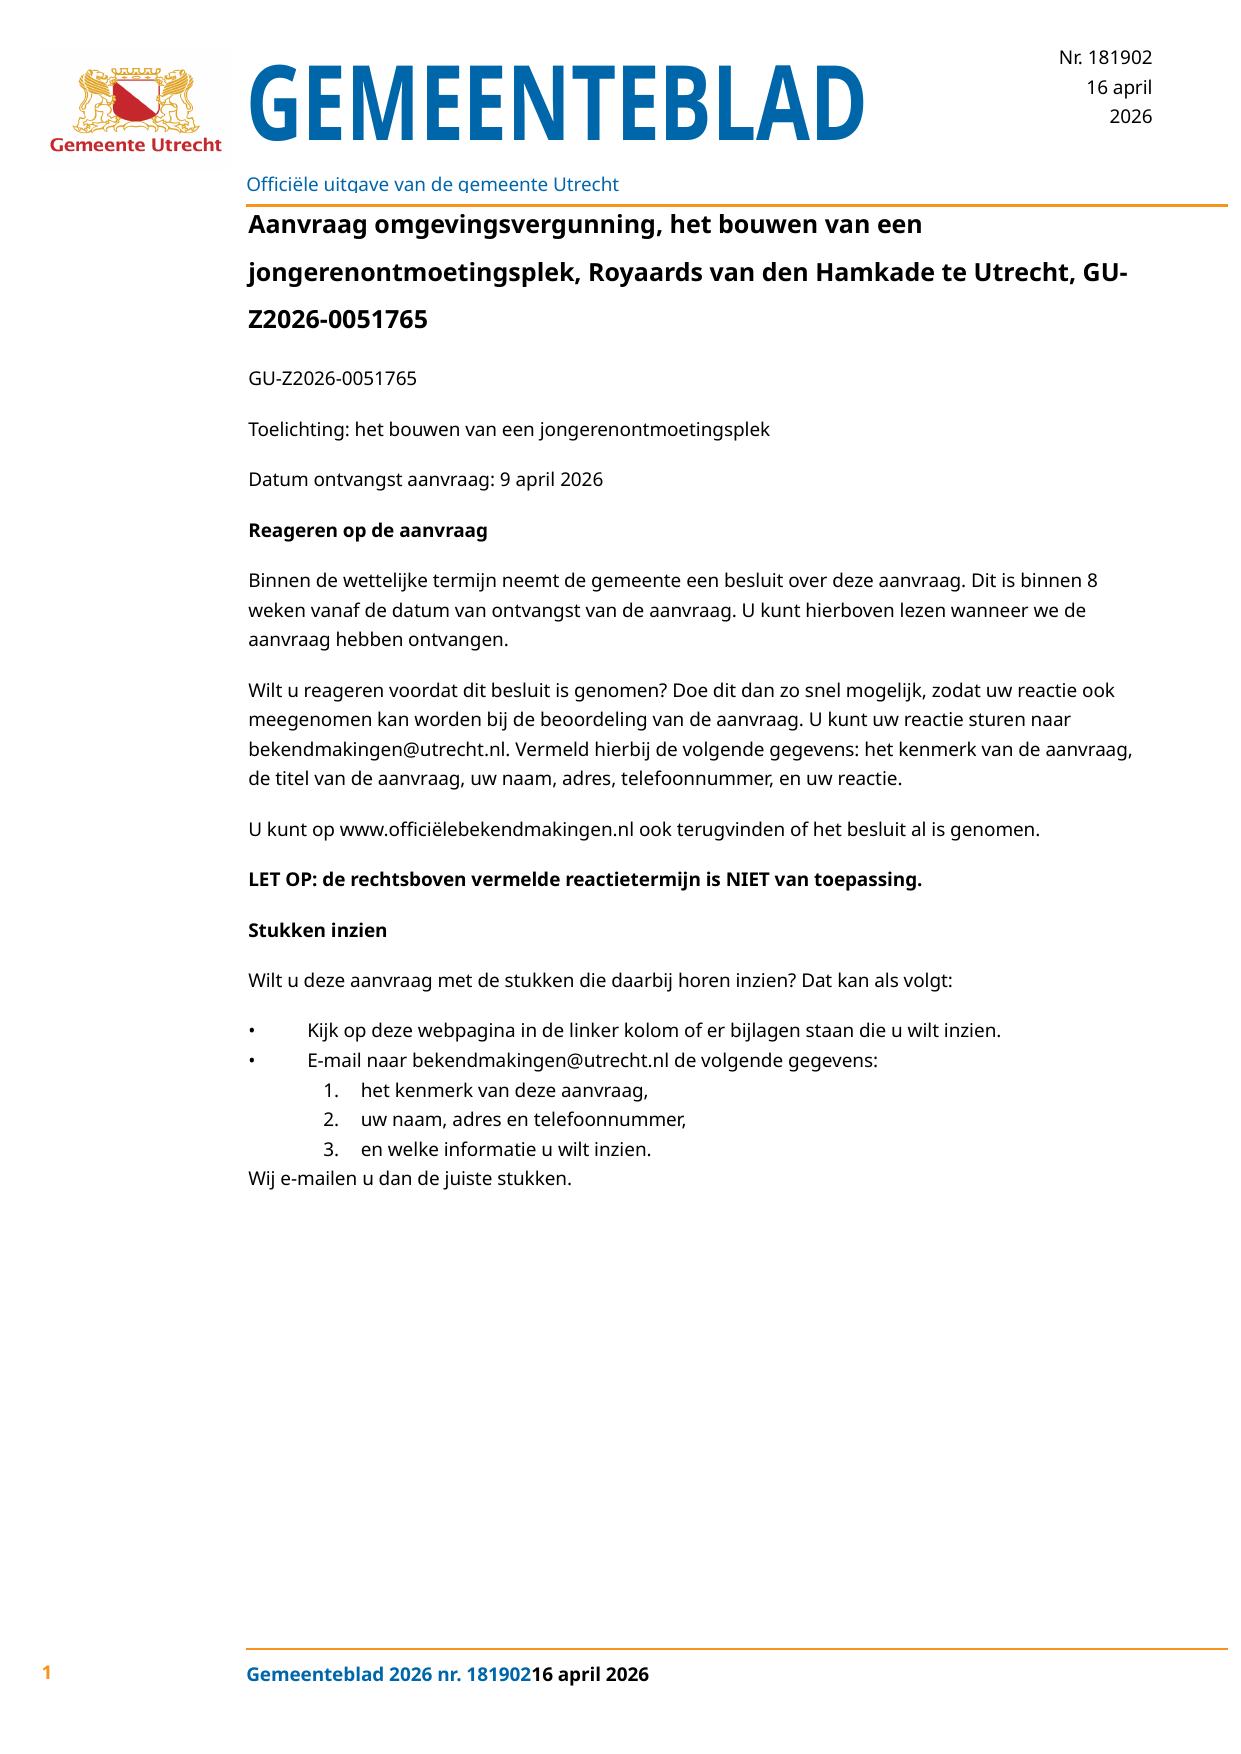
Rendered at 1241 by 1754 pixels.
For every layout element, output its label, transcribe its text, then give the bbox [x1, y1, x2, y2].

list het kenmerk van deze aanvraag, [323, 1077, 1152, 1102]
list en welke informatie u wilt inzien. [323, 1136, 1152, 1162]
text Wilt u reageren voordat dit besluit is genomen? Doe dit dan zo snel mogelijk, zodat uw reactie ook meegenomen kan worden bij de beoordeling van de aanvraag. U kunt uw reactie sturen naar bekendmakingen@utrecht.nl. Vermeld hierbij de volgende gegevens: het kenmerk van de aanvraag, de titel van de aanvraag, uw naam, adres, telefoonnummer, en uw reactie. [248, 677, 1152, 791]
text Datum ontvangst aanvraag: 9 april 2026 [248, 466, 1152, 492]
text GU-Z2026-0051765 [248, 366, 1152, 391]
list E-mail naar bekendmakingen@utrecht.nl de volgende gegevens: [248, 1047, 1152, 1073]
list uw naam, adres en telefoonnummer, [323, 1106, 1152, 1132]
text Aanvraag omgevingsvergunning, het bouwen van een jongerenontmoetingsplek, Royaards van den Hamkade te Utrecht, GU-Z2026-0051765 [248, 207, 1152, 336]
text Wij e-mailen u dan de juiste stukken. [248, 1166, 1152, 1191]
text Toelichting: het bouwen van een jongerenontmoetingsplek [248, 416, 1152, 442]
text U kunt op www.officiëlebekendmakingen.nl ook terugvinden of het besluit al is genomen. [248, 816, 1152, 842]
text Binnen de wettelijke termijn neemt de gemeente een besluit over deze aanvraag. Dit is binnen 8 weken vanaf de datum van ontvangst van de aanvraag. U kunt hierboven lezen wanneer we de aanvraag hebben ontvangen. [248, 567, 1152, 652]
text Stukken inzien [248, 917, 1152, 942]
picture [41, 47, 231, 172]
text Wilt u deze aanvraag met de stukken die daarbij horen inzien? Dat kan als volgt: [248, 967, 1152, 993]
text Reageren op de aanvraag [248, 517, 1152, 542]
list Kijk op deze webpagina in de linker kolom of er bijlagen staan die u wilt inzien. [248, 1018, 1152, 1043]
text LET OP: de rechtsboven vermelde reactietermijn is NIET van toepassing. [248, 866, 1152, 892]
